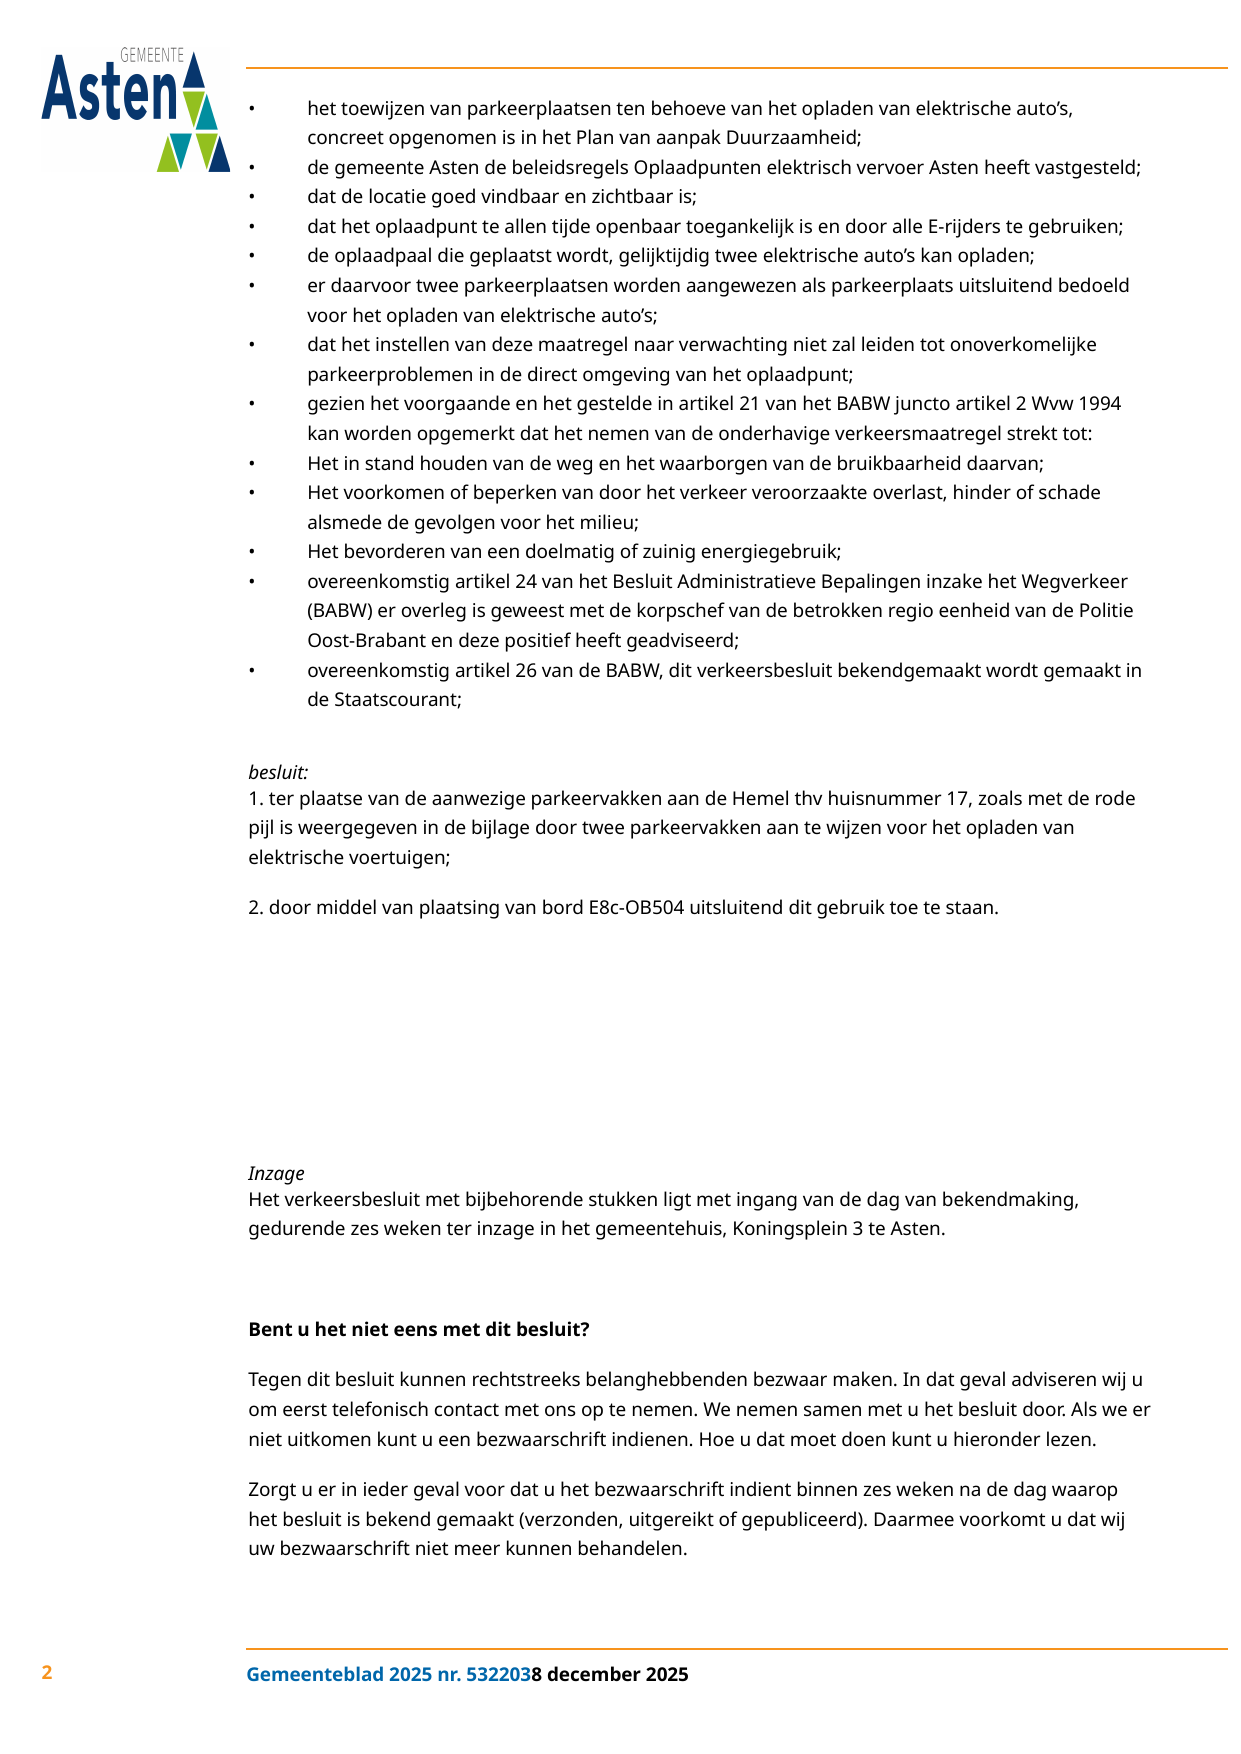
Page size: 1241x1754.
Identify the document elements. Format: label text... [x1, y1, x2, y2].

list er daarvoor twee parkeerplaatsen worden aangewezen als parkeerplaats uitsluitend bedoeld voor het opladen van elektrische auto’s; [248, 272, 1152, 328]
list dat het oplaadpunt te allen tijde openbaar toegankelijk is en door alle E-rijders te gebruiken; [248, 213, 1152, 239]
text Het verkeersbesluit met bijbehorende stukken ligt met ingang van de dag van bekendmaking, gedurende zes weken ter inzage in het gemeentehuis, Koningsplein 3 te Asten. [248, 1186, 1152, 1241]
text Tegen dit besluit kunnen rechtstreeks belanghebbenden bezwaar maken. In dat geval adviseren wij u om eerst telefonisch contact met ons op te nemen. We nemen samen met u het besluit door. Als we er niet uitkomen kunt u een bezwaarschrift indienen. Hoe u dat moet doen kunt u hieronder lezen. [248, 1367, 1152, 1452]
list Het bevorderen van een doelmatig of zuinig energiegebruik; [248, 538, 1152, 564]
text Zorgt u er in ieder geval voor dat u het bezwaarschrift indient binnen zes weken na de dag waarop het besluit is bekend gemaakt (verzonden, uitgereikt of gepubliceerd). Daarmee voorkomt u dat wij uw bezwaarschrift niet meer kunnen behandelen. [248, 1476, 1152, 1561]
list gezien het voorgaande en het gestelde in artikel 21 van het BABW juncto artikel 2 Wvw 1994 kan worden opgemerkt dat het nemen van de onderhavige verkeersmaatregel strekt tot: [248, 391, 1152, 446]
list het toewijzen van parkeerplaatsen ten behoeve van het opladen van elektrische auto’s, concreet opgenomen is in het Plan van aanpak Duurzaamheid; [248, 95, 1152, 150]
text 1. ter plaatse van de aanwezige parkeervakken aan de Hemel thv huisnummer 17, zoals met de rode pijl is weergegeven in de bijlage door twee parkeervakken aan te wijzen voor het opladen van elektrische voertuigen; [248, 785, 1152, 870]
picture [41, 47, 231, 172]
list de oplaadpaal die geplaatst wordt, gelijktijdig twee elektrische auto’s kan opladen; [248, 243, 1152, 268]
list overeenkomstig artikel 24 van het Besluit Administratieve Bepalingen inzake het Wegverkeer (BABW) er overleg is geweest met de korpschef van de betrokken regio eenheid van de Politie Oost-Brabant en deze positief heeft geadviseerd; [248, 568, 1152, 653]
text besluit: [248, 759, 1152, 785]
list dat het instellen van deze maatregel naar verwachting niet zal leiden tot onoverkomelijke parkeerproblemen in de direct omgeving van het oplaadpunt; [248, 331, 1152, 387]
text Inzage [248, 1160, 1152, 1186]
list Het voorkomen of beperken van door het verkeer veroorzaakte overlast, hinder of schade alsmede de gevolgen voor het milieu; [248, 479, 1152, 535]
list dat de locatie goed vindbaar en zichtbaar is; [248, 183, 1152, 209]
list Het in stand houden van de weg en het waarborgen van de bruikbaarheid daarvan; [248, 450, 1152, 476]
text Bent u het niet eens met dit besluit? [248, 1316, 1152, 1342]
text 2. door middel van plaatsing van bord E8c-OB504 uitsluitend dit gebruik toe te staan. [248, 894, 1152, 920]
list de gemeente Asten de beleidsregels Oplaadpunten elektrisch vervoer Asten heeft vastgesteld; [248, 154, 1152, 180]
list overeenkomstig artikel 26 van de BABW, dit verkeersbesluit bekendgemaakt wordt gemaakt in de Staatscourant; [248, 657, 1152, 712]
